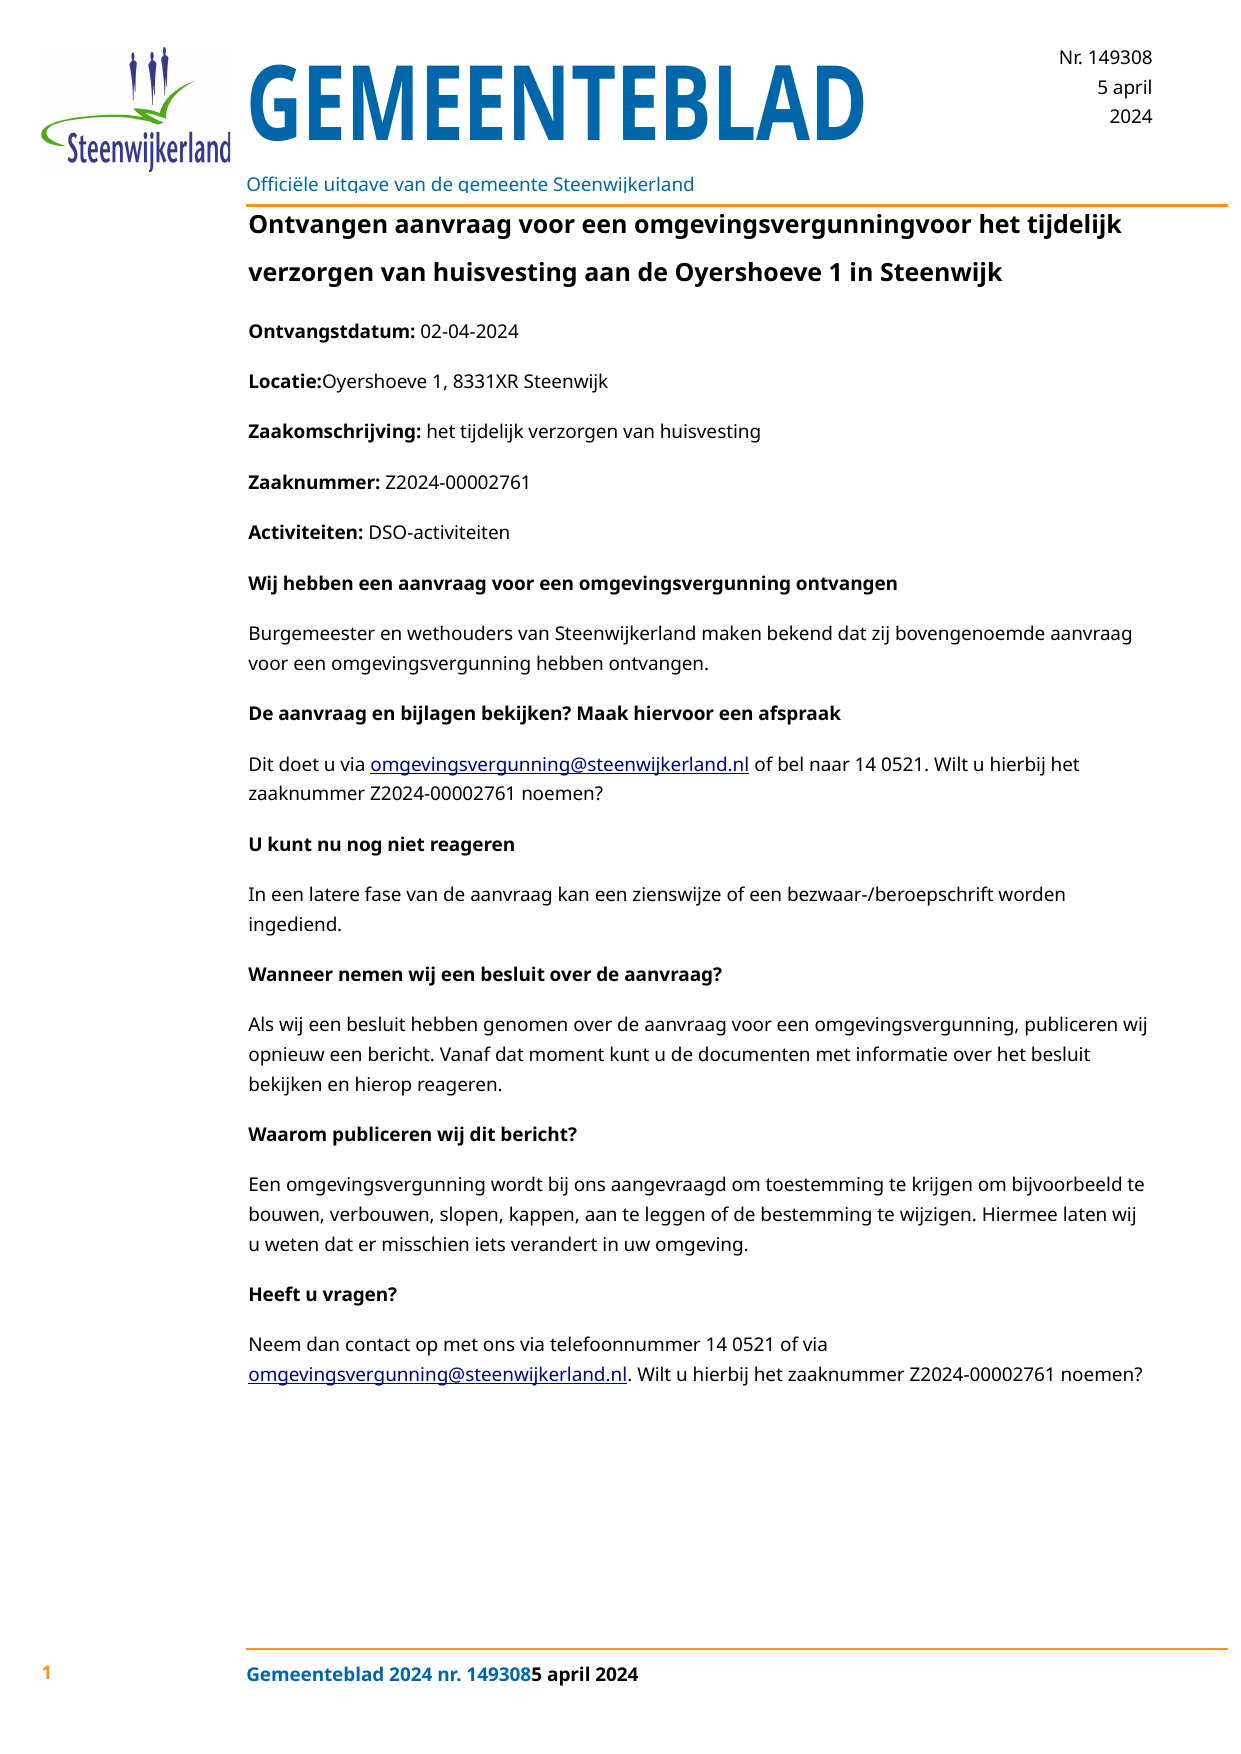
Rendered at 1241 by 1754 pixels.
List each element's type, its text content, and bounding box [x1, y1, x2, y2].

text Zaakomschrijving: het tijdelijk verzorgen van huisvesting [248, 419, 1152, 444]
text Wij hebben een aanvraag voor een omgevingsvergunning ontvangen [248, 570, 1152, 596]
text De aanvraag en bijlagen bekijken? Maak hiervoor een afspraak [248, 700, 1152, 726]
text Ontvangstdatum: 02-04-2024 [248, 318, 1152, 344]
text Waarom publiceren wij dit bericht? [248, 1121, 1152, 1147]
text Ontvangen aanvraag voor een omgevingsvergunningvoor het tijdelijk verzorgen van huisvesting aan de Oyershoeve 1 in Steenwijk [248, 207, 1152, 288]
text Als wij een besluit hebben genomen over de aanvraag voor een omgevingsvergunning, publiceren wij opnieuw een bericht. Vanaf dat moment kunt u de documenten met informatie over het besluit bekijken en hierop reageren. [248, 1012, 1152, 1097]
text U kunt nu nog niet reageren [248, 831, 1152, 857]
text Burgemeester en wethouders van Steenwijkerland maken bekend dat zij bovengenoemde aanvraag voor een omgevingsvergunning hebben ontvangen. [248, 620, 1152, 676]
text Dit doet u via omgevingsvergunning@steenwijkerland.nl of bel naar 14 0521. Wilt u hierbij het zaaknummer Z2024-00002761 noemen? [248, 751, 1152, 806]
picture [41, 47, 231, 172]
text In een latere fase van de aanvraag kan een zienswijze of een bezwaar-/beroepschrift worden ingediend. [248, 881, 1152, 937]
text Zaaknummer: Z2024-00002761 [248, 469, 1152, 495]
text Wanneer nemen wij een besluit over de aanvraag? [248, 961, 1152, 987]
text Heeft u vragen? [248, 1281, 1152, 1307]
text Activiteiten: DSO-activiteiten [248, 519, 1152, 545]
text Een omgevingsvergunning wordt bij ons aangevraagd om toestemming te krijgen om bijvoorbeeld te bouwen, verbouwen, slopen, kappen, aan te leggen of de bestemming te wijzigen. Hiermee laten wij u weten dat er misschien iets verandert in uw omgeving. [248, 1172, 1152, 1257]
text Locatie:Oyershoeve 1, 8331XR Steenwijk [248, 368, 1152, 394]
text Neem dan contact op met ons via telefoonnummer 14 0521 of via omgevingsvergunning@steenwijkerland.nl. Wilt u hierbij het zaaknummer Z2024-00002761 noemen? [248, 1332, 1152, 1387]
